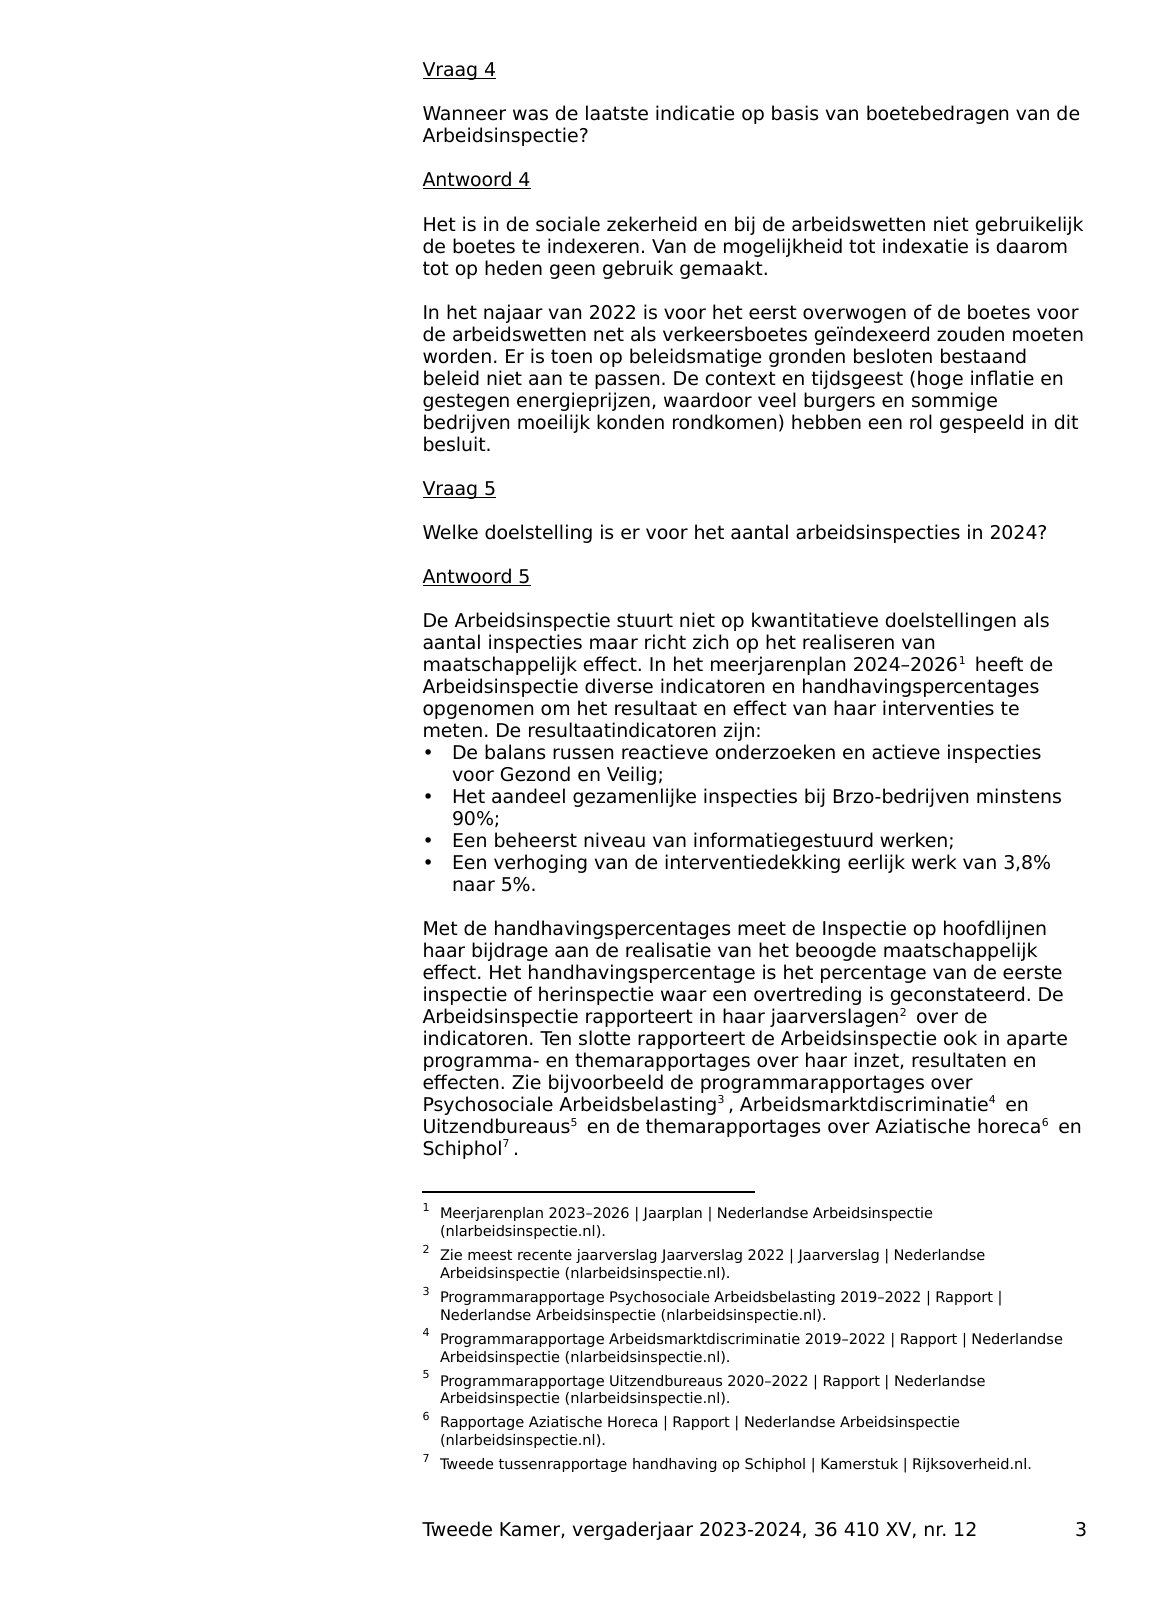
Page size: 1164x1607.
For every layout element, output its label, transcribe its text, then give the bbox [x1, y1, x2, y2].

text Zie meest recente jaarverslag Jaarverslag 2022 | Jaarverslag | Nederlandse Arbeidsinspectie (nlarbeidsinspectie.nl). [422, 1243, 1087, 1282]
text Met de handhavingspercentages meet de Inspectie op hoofdlijnen haar bijdrage aan de realisatie van het beoogde maatschappelijk effect. Het handhavingspercentage is het percentage van de eerste inspectie of herinspectie waar een overtreding is geconstateerd. De Arbeidsinspectie rapporteert in haar jaarverslagen over de indicatoren. Ten slotte rapporteert de Arbeidsinspectie ook in aparte programma- en themarapportages over haar inzet, resultaten en effecten. Zie bijvoorbeeld de programmarapportages over Psychosociale Arbeidsbelasting, Arbeidsmarktdiscriminatie en Uitzendbureaus en de themarapportages over Aziatische horeca en Schiphol. [422, 918, 1087, 1160]
subtitle Antwoord 4 [422, 169, 1087, 191]
text Het is in de sociale zekerheid en bij de arbeidswetten niet gebruikelijk de boetes te indexeren. Van de mogelijkheid tot indexatie is daarom tot op heden geen gebruik gemaakt. [422, 213, 1087, 279]
text • Een beheerst niveau van informatiegestuurd werken; [422, 830, 1087, 852]
subtitle Antwoord 5 [422, 566, 1087, 588]
text Meerjarenplan 2023–2026 | Jaarplan | Nederlandse Arbeidsinspectie (nlarbeidsinspectie.nl). [422, 1201, 1087, 1240]
subtitle Vraag 4 [422, 59, 1087, 81]
text • Een verhoging van de interventiedekking eerlijk werk van 3,8% naar 5%. [422, 852, 1087, 896]
text Programmarapportage Uitzendbureaus 2020–2022 | Rapport | Nederlandse Arbeidsinspectie (nlarbeidsinspectie.nl). [422, 1368, 1087, 1407]
text • De balans russen reactieve onderzoeken en actieve inspecties voor Gezond en Veilig; [422, 742, 1087, 786]
text • Het aandeel gezamenlijke inspecties bij Brzo-bedrijven minstens 90%; [422, 786, 1087, 830]
text In het najaar van 2022 is voor het eerst overwogen of de boetes voor de arbeidswetten net als verkeersboetes geïndexeerd zouden moeten worden. Er is toen op beleidsmatige gronden besloten bestaand beleid niet aan te passen. De context en tijdsgeest (hoge inflatie en gestegen energieprijzen, waardoor veel burgers en sommige bedrijven moeilijk konden rondkomen) hebben een rol gespeeld in dit besluit. [422, 302, 1087, 456]
text De Arbeidsinspectie stuurt niet op kwantitatieve doelstellingen als aantal inspecties maar richt zich op het realiseren van maatschappelijk effect. In het meerjarenplan 2024–2026 heeft de Arbeidsinspectie diverse indicatoren en handhavingspercentages opgenomen om het resultaat en effect van haar interventies te meten. De resultaatindicatoren zijn: [422, 610, 1087, 742]
text Rapportage Aziatische Horeca | Rapport | Nederlandse Arbeidsinspectie (nlarbeidsinspectie.nl). [422, 1410, 1087, 1449]
text Wanneer was de laatste indicatie op basis van boetebedragen van de Arbeidsinspectie? [422, 103, 1087, 147]
text Programmarapportage Arbeidsmarktdiscriminatie 2019–2022 | Rapport | Nederlandse Arbeidsinspectie (nlarbeidsinspectie.nl). [422, 1327, 1087, 1366]
subtitle Vraag 5 [422, 478, 1087, 500]
text Welke doelstelling is er voor het aantal arbeidsinspecties in 2024? [422, 522, 1087, 544]
text Programmarapportage Psychosociale Arbeidsbelasting 2019–2022 | Rapport | Nederlandse Arbeidsinspectie (nlarbeidsinspectie.nl). [422, 1285, 1087, 1324]
text Tweede tussenrapportage handhaving op Schiphol | Kamerstuk | Rijksoverheid.nl. [422, 1452, 1087, 1474]
